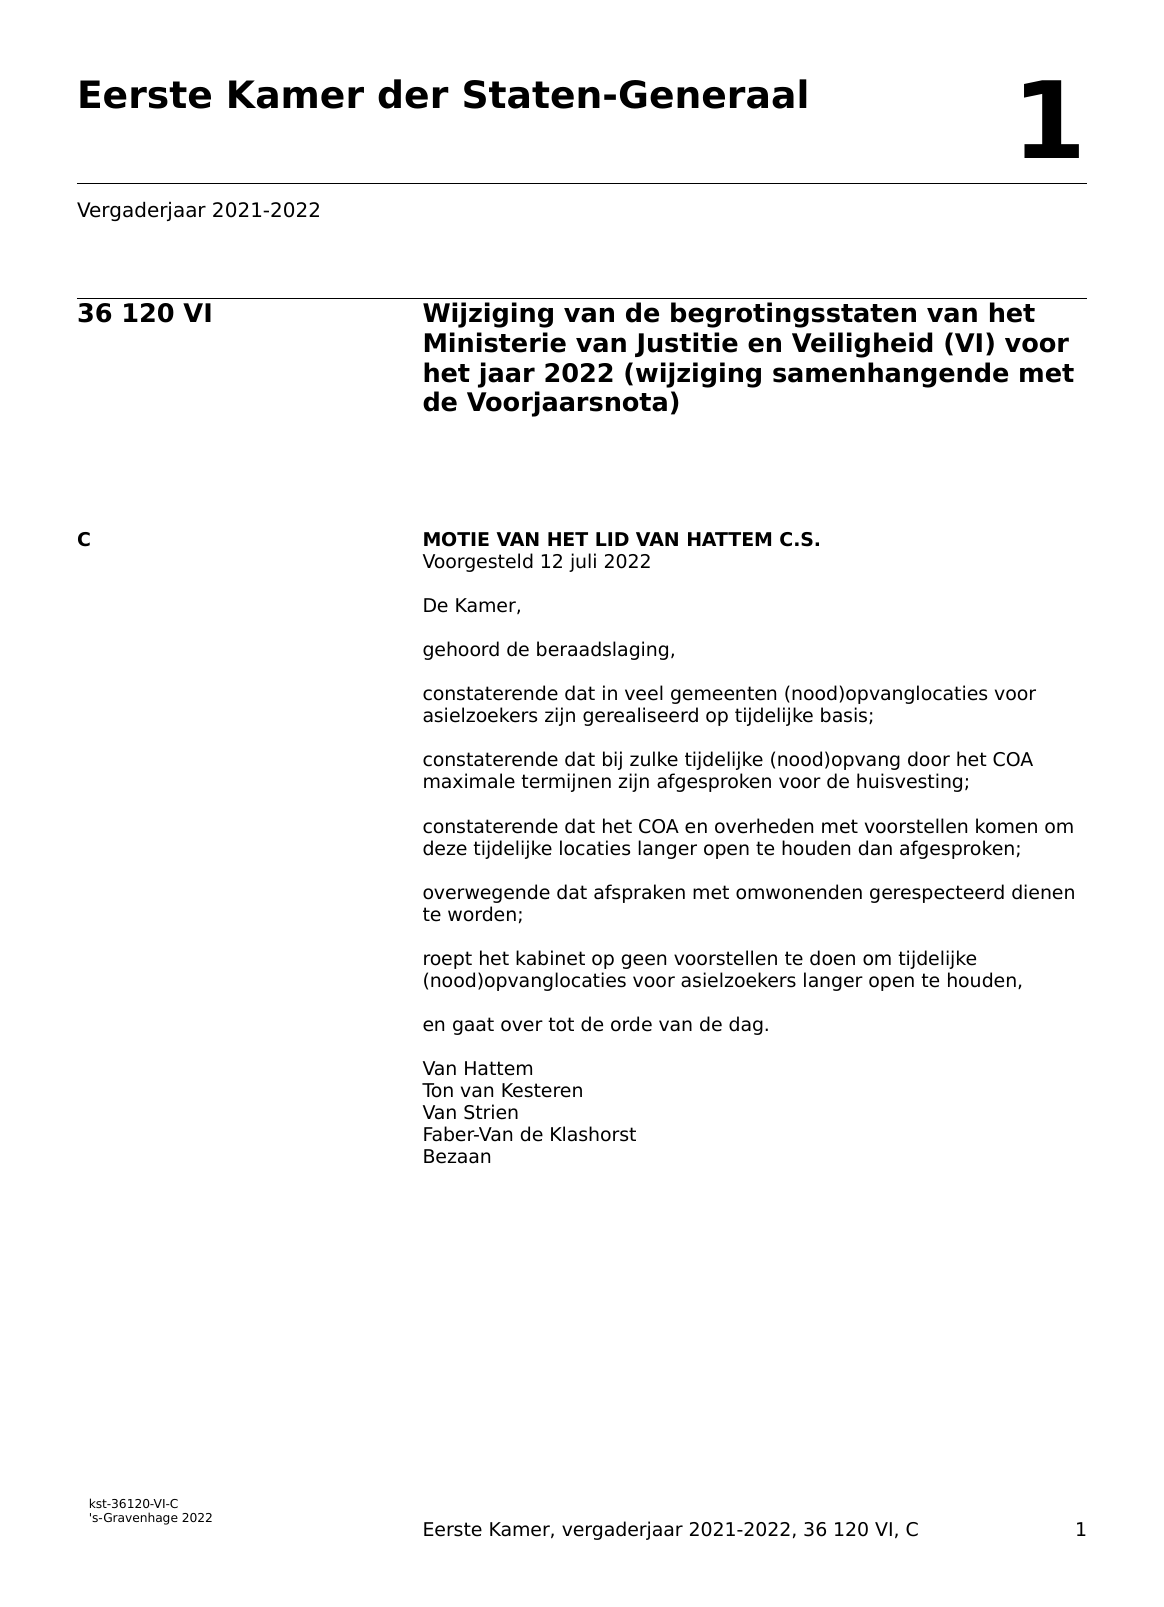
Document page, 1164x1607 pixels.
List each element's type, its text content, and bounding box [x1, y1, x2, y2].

text De Kamer, [422, 595, 1087, 617]
text kst-36120-VI-C [88, 1497, 323, 1511]
table_header Eerste Kamer der Staten-Generaal [77, 59, 886, 183]
text constaterende dat in veel gemeenten (nood)opvanglocaties voor asielzoekers zijn gerealiseerd op tijdelijke basis; [422, 683, 1087, 727]
text Ton van Kesteren [422, 1080, 1087, 1102]
text constaterende dat het COA en overheden met voorstellen komen om deze tijdelijke locaties langer open te houden dan afgesproken; [422, 816, 1087, 859]
text Faber-Van de Klashorst [422, 1124, 1087, 1146]
text en gaat over tot de orde van de dag. [422, 1014, 1087, 1036]
text Voorgesteld 12 juli 2022 [422, 551, 1087, 573]
table_cell Vergaderjaar 2021-2022 [77, 184, 1087, 298]
subtitle 36 120 VI Wijziging van de begrotingsstaten van het Ministerie van Justitie en Veiligheid (VI) voor het jaar 2022 (wijziging samenhangende met de Voorjaarsnota) [77, 299, 1087, 418]
text Van Hattem [422, 1058, 1087, 1080]
text roept het kabinet op geen voorstellen te doen om tijdelijke (nood)opvanglocaties voor asielzoekers langer open te houden, [422, 948, 1087, 992]
text 's-Gravenhage 2022 [88, 1511, 323, 1525]
table_header 1 [886, 59, 1087, 183]
text constaterende dat bij zulke tijdelijke (nood)opvang door het COA maximale termijnen zijn afgesproken voor de huisvesting; [422, 749, 1087, 793]
subtitle C MOTIE VAN HET LID VAN HATTEM C.S. [77, 529, 1087, 551]
text gehoord de beraadslaging, [422, 639, 1087, 661]
text Van Strien [422, 1102, 1087, 1124]
text Bezaan [422, 1146, 1087, 1168]
text overwegende dat afspraken met omwonenden gerespecteerd dienen te worden; [422, 882, 1087, 926]
